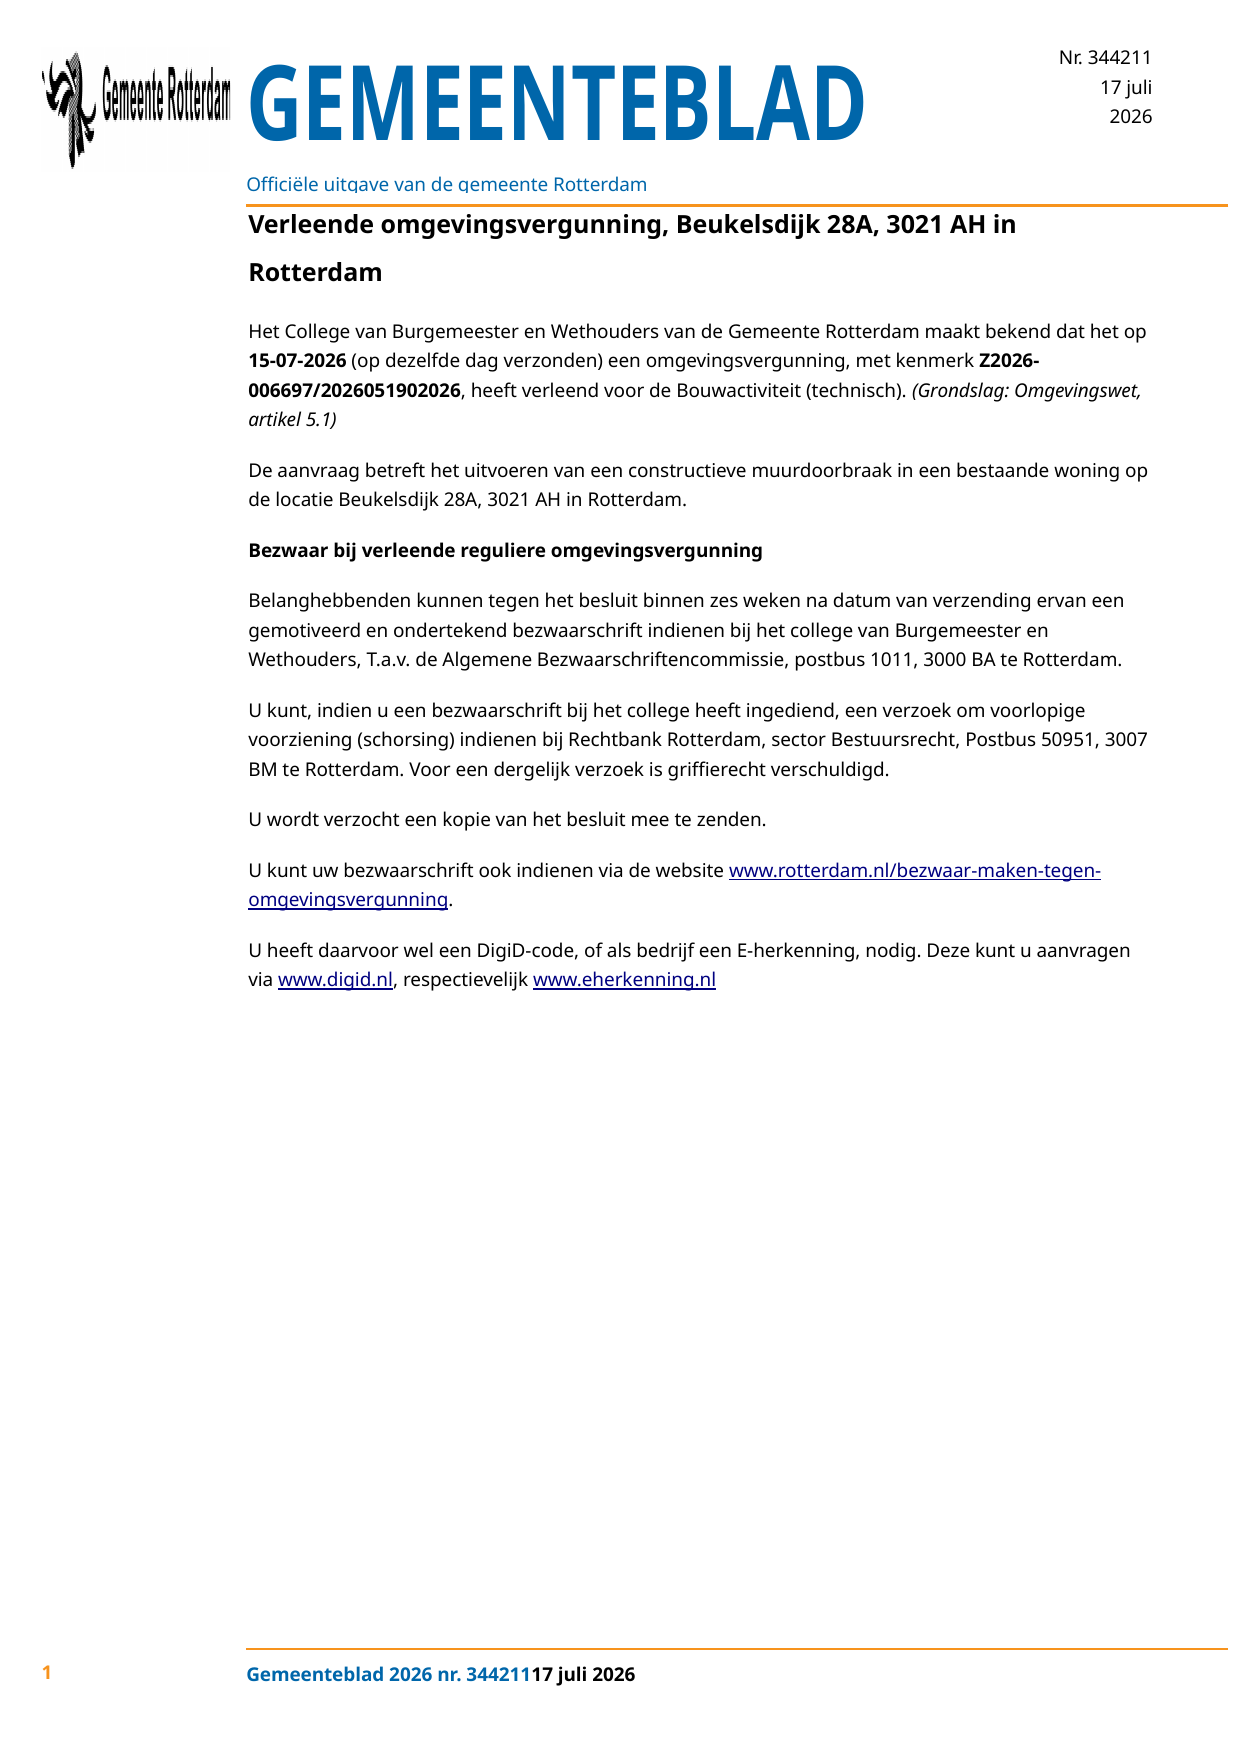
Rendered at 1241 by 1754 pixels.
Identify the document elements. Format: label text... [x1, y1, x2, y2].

text U wordt verzocht een kopie van het besluit mee te zenden. [248, 807, 1152, 832]
text U kunt uw bezwaarschrift ook indienen via de website www.rotterdam.nl/bezwaar-maken-tegen-omgevingsvergunning. [248, 857, 1152, 912]
text De aanvraag betreft het uitvoeren van een constructieve muurdoorbraak in een bestaande woning op de locatie Beukelsdijk 28A, 3021 AH in Rotterdam. [248, 457, 1152, 512]
text Verleende omgevingsvergunning, Beukelsdijk 28A, 3021 AH in Rotterdam [248, 207, 1152, 288]
picture [41, 47, 231, 172]
text U heeft daarvoor wel een DigiD-code, of als bedrijf een E-herkenning, nodig. Deze kunt u aanvragen via www.digid.nl, respectievelijk www.eherkenning.nl [248, 937, 1152, 992]
text Het College van Burgemeester en Wethouders van de Gemeente Rotterdam maakt bekend dat het op 15-07-2026 (op dezelfde dag verzonden) een omgevingsvergunning, met kenmerk Z2026-006697/2026051902026, heeft verleend voor de Bouwactiviteit (technisch). (Grondslag: Omgevingswet, artikel 5.1) [248, 318, 1152, 432]
text U kunt, indien u een bezwaarschrift bij het college heeft ingediend, een verzoek om voorlopige voorziening (schorsing) indienen bij Rechtbank Rotterdam, sector Bestuursrecht, Postbus 50951, 3007 BM te Rotterdam. Voor een dergelijk verzoek is griffierecht verschuldigd. [248, 697, 1152, 782]
text Bezwaar bij verleende reguliere omgevingsvergunning [248, 537, 1152, 563]
text Belanghebbenden kunnen tegen het besluit binnen zes weken na datum van verzending ervan een gemotiveerd en ondertekend bezwaarschrift indienen bij het college van Burgemeester en Wethouders, T.a.v. de Algemene Bezwaarschriftencommissie, postbus 1011, 3000 BA te Rotterdam. [248, 587, 1152, 672]
